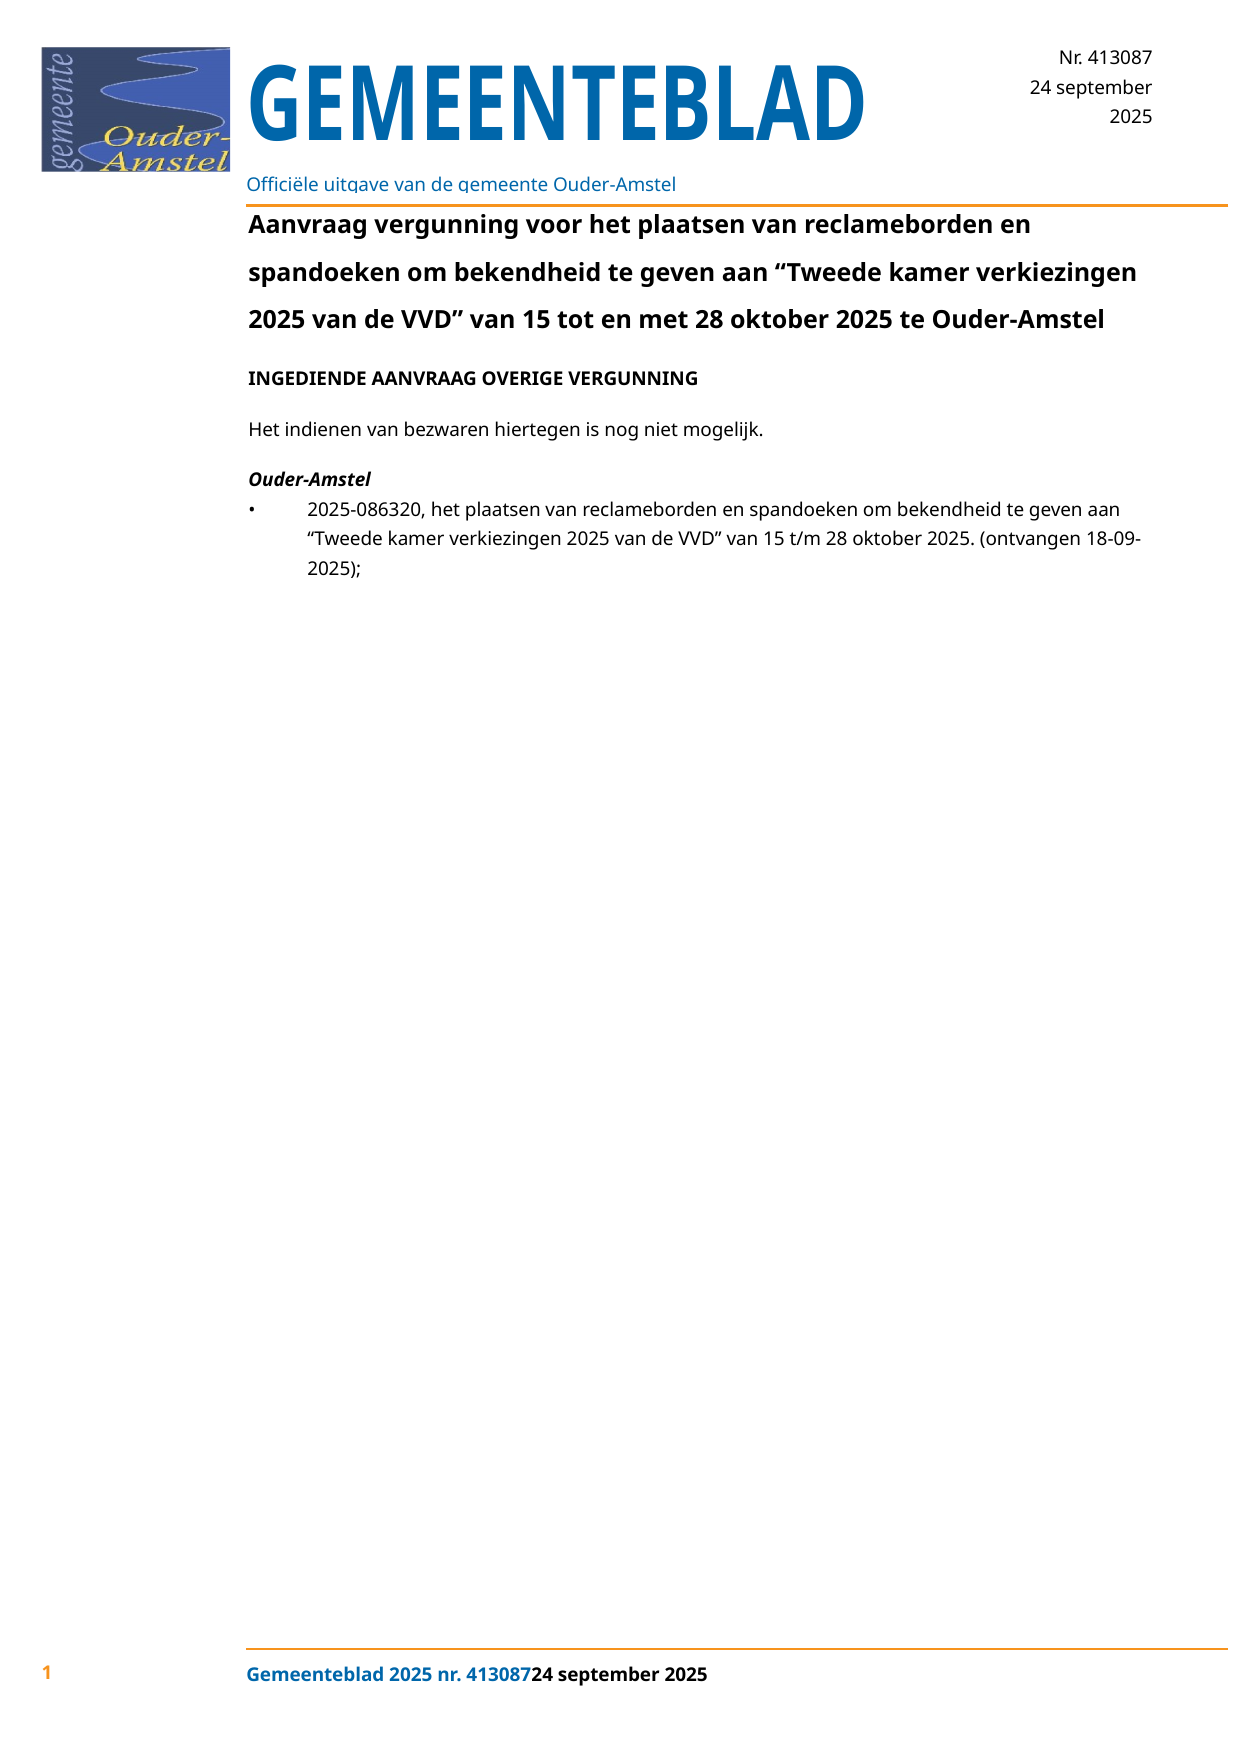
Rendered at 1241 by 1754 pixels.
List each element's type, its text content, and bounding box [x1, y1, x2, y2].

text Aanvraag vergunning voor het plaatsen van reclameborden en spandoeken om bekendheid te geven aan “Tweede kamer verkiezingen 2025 van de VVD” van 15 tot en met 28 oktober 2025 te Ouder-Amstel [248, 207, 1152, 336]
text INGEDIENDE AANVRAAG OVERIGE VERGUNNING [248, 366, 1152, 391]
text Het indienen van bezwaren hiertegen is nog niet mogelijk. [248, 416, 1152, 442]
text Ouder-Amstel [248, 466, 1152, 492]
list 2025-086320, het plaatsen van reclameborden en spandoeken om bekendheid te geven aan “Tweede kamer verkiezingen 2025 van de VVD” van 15 t/m 28 oktober 2025. (ontvangen 18-09-2025); [248, 496, 1152, 581]
picture [41, 47, 231, 172]
